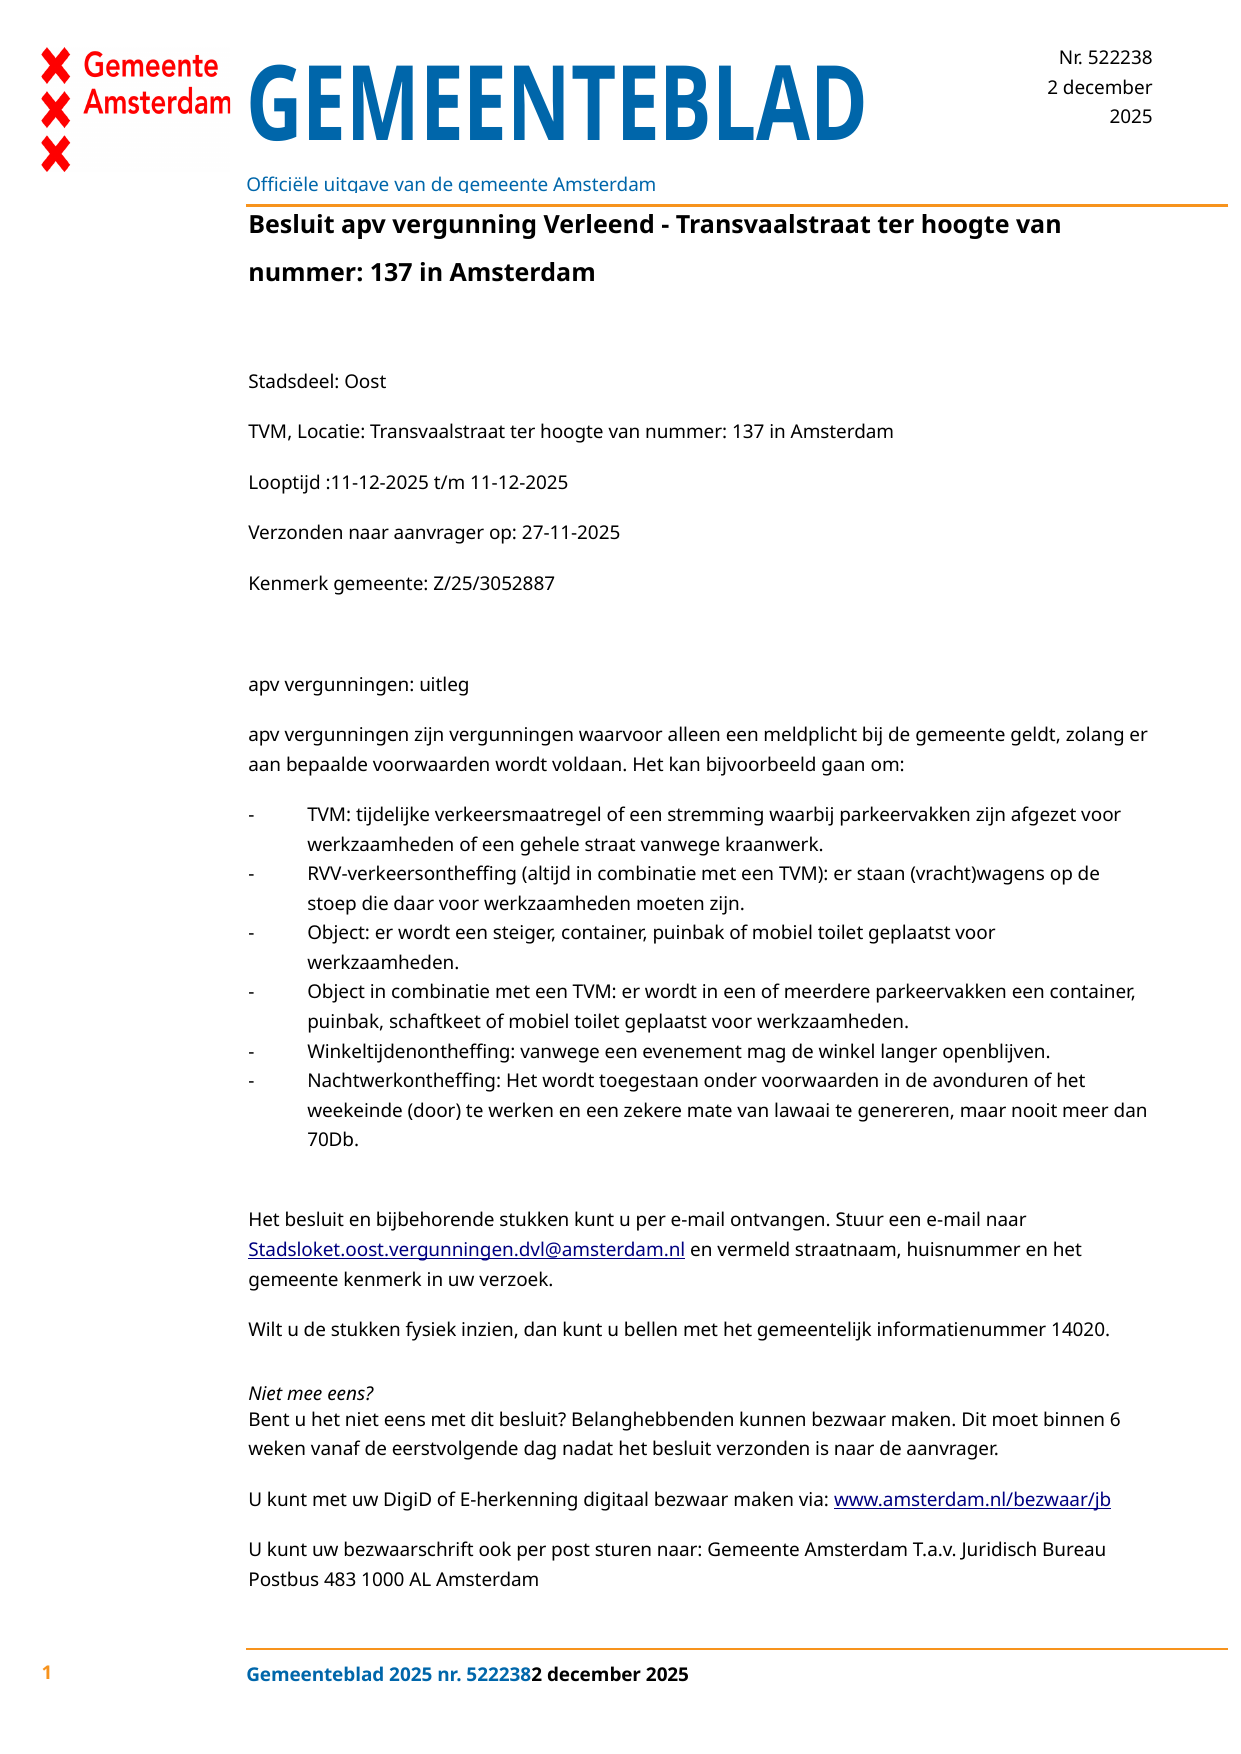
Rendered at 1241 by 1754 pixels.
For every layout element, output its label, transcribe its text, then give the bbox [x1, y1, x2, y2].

list Object in combinatie met een TVM: er wordt in een of meerdere parkeervakken een container, puinbak, schaftkeet of mobiel toilet geplaatst voor werkzaamheden. [248, 979, 1152, 1034]
text Wilt u de stukken fysiek inzien, dan kunt u bellen met het gemeentelijk informatienummer 14020. [248, 1316, 1152, 1342]
text Looptijd :11-12-2025 t/m 11-12-2025 [248, 469, 1152, 495]
text apv vergunningen: uitleg [248, 671, 1152, 697]
text U kunt met uw DigiD of E-herkenning digitaal bezwaar maken via: www.amsterdam.nl/bezwaar/jb [248, 1486, 1152, 1512]
text Het besluit en bijbehorende stukken kunt u per e-mail ontvangen. Stuur een e-mail naar Stadsloket.oost.vergunningen.dvl@amsterdam.nl en vermeld straatnaam, huisnummer en het gemeente kenmerk in uw verzoek. [248, 1207, 1152, 1292]
text TVM, Locatie: Transvaalstraat ter hoogte van nummer: 137 in Amsterdam [248, 419, 1152, 444]
text Verzonden naar aanvrager op: 27-11-2025 [248, 519, 1152, 545]
text Stadsdeel: Oost [248, 368, 1152, 394]
text Niet mee eens? [248, 1380, 1152, 1406]
list Object: er wordt een steiger, container, puinbak of mobiel toilet geplaatst voor werkzaamheden. [248, 919, 1152, 975]
list TVM: tijdelijke verkeersmaatregel of een stremming waarbij parkeervakken zijn afgezet voor werkzaamheden of een gehele straat vanwege kraanwerk. [248, 801, 1152, 857]
text Bent u het niet eens met dit besluit? Belanghebbenden kunnen bezwaar maken. Dit moet binnen 6 weken vanaf de eerstvolgende dag nadat het besluit verzonden is naar de aanvrager. [248, 1406, 1152, 1461]
text U kunt uw bezwaarschrift ook per post sturen naar: Gemeente Amsterdam T.a.v. Juridisch Bureau Postbus 483 1000 AL Amsterdam [248, 1536, 1152, 1592]
list Nachtwerkontheffing: Het wordt toegestaan onder voorwaarden in de avonduren of het weekeinde (door) te werken en een zekere mate van lawaai te genereren, maar nooit meer dan 70Db. [248, 1067, 1152, 1152]
text apv vergunningen zijn vergunningen waarvoor alleen een meldplicht bij de gemeente geldt, zolang er aan bepaalde voorwaarden wordt voldaan. Het kan bijvoorbeeld gaan om: [248, 721, 1152, 777]
list RVV-verkeersontheffing (altijd in combinatie met een TVM): er staan (vracht)wagens op de stoep die daar voor werkzaamheden moeten zijn. [248, 860, 1152, 916]
list Winkeltijdenontheffing: vanwege een evenement mag de winkel langer openblijven. [248, 1038, 1152, 1064]
text Besluit apv vergunning Verleend - Transvaalstraat ter hoogte van nummer: 137 in Amsterdam [248, 207, 1152, 288]
picture [41, 47, 231, 172]
text Kenmerk gemeente: Z/25/3052887 [248, 570, 1152, 596]
